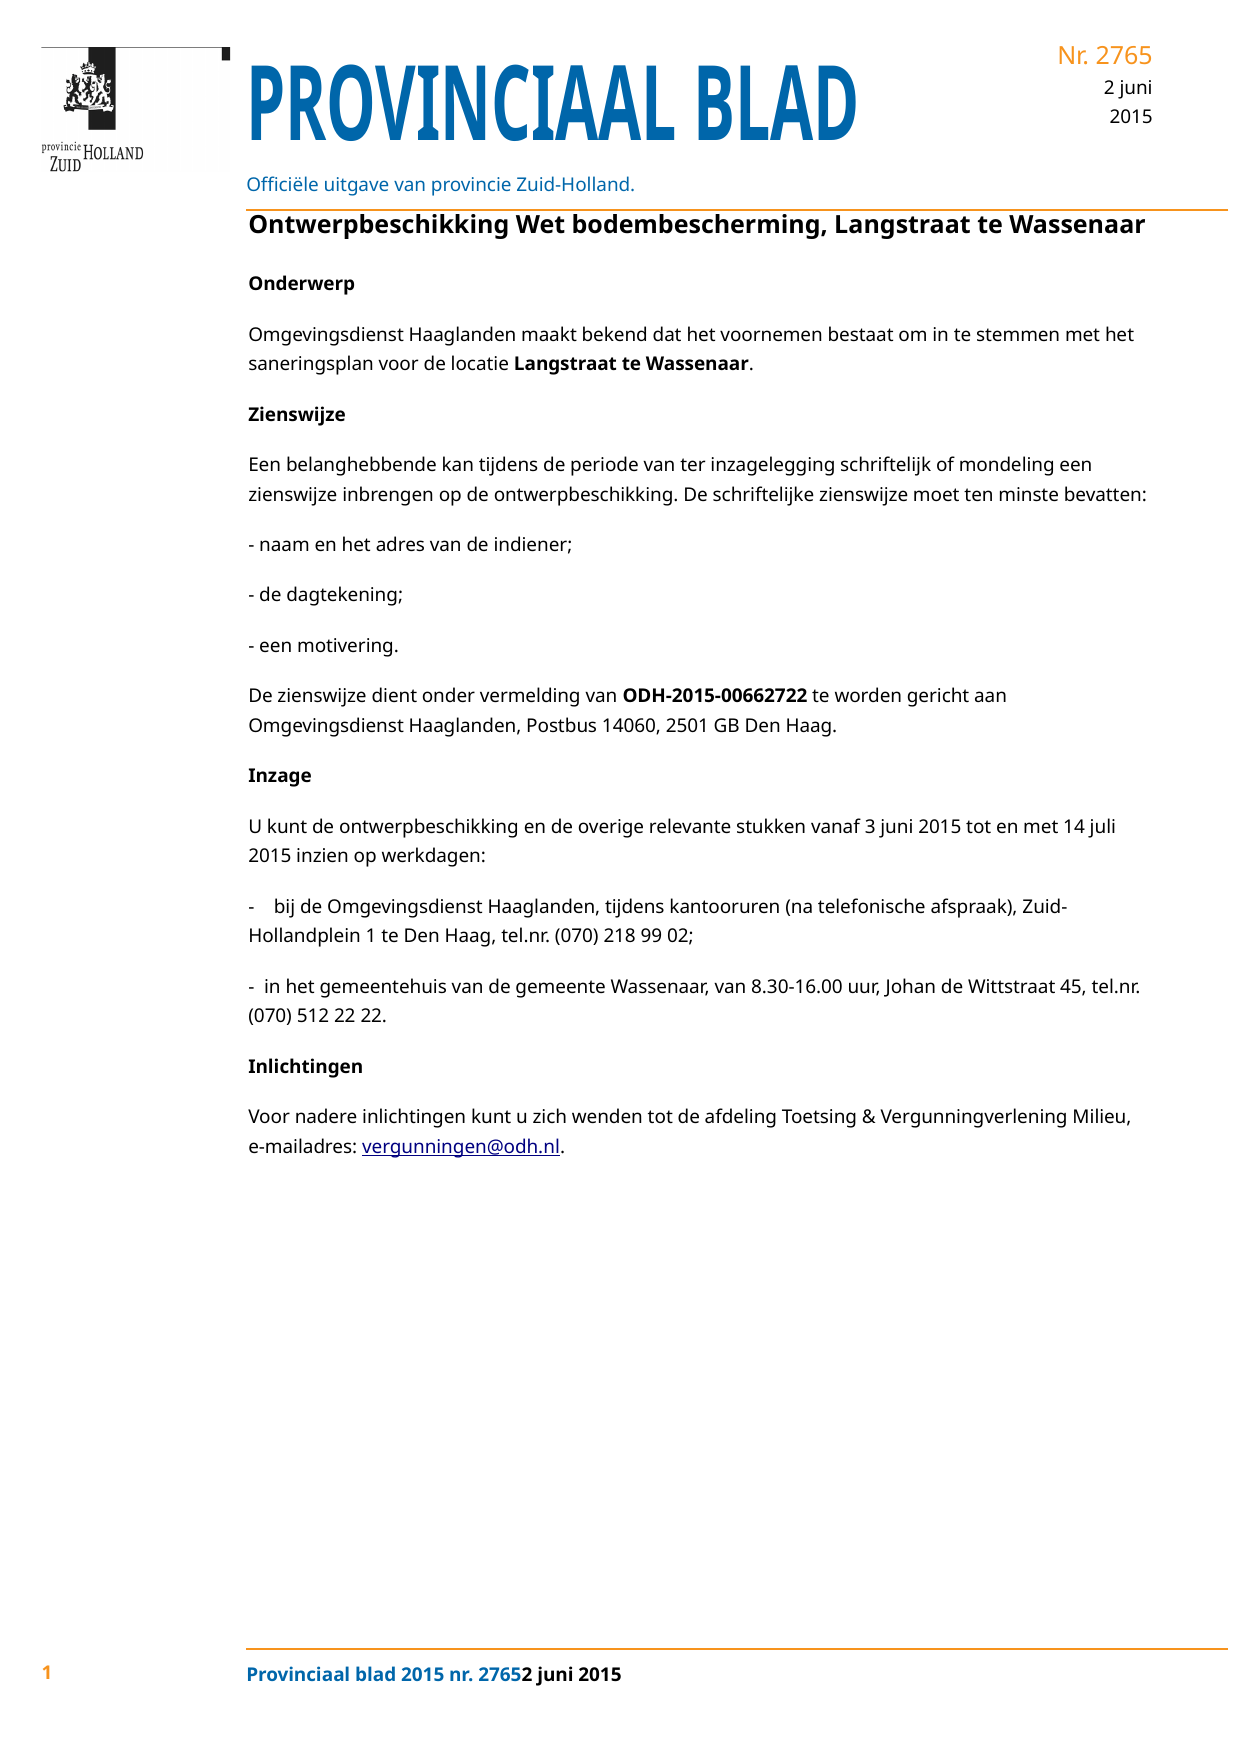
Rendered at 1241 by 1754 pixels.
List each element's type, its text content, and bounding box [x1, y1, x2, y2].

text - een motivering. [248, 632, 1152, 658]
text - in het gemeentehuis van de gemeente Wassenaar, van 8.30-16.00 uur, Johan de Wittstraat 45, tel.nr. (070) 512 22 22. [248, 973, 1152, 1028]
text Een belanghebbende kan tijdens de periode van ter inzagelegging schriftelijk of mondeling een zienswijze inbrengen op de ontwerpbeschikking. De schriftelijke zienswijze moet ten minste bevatten: [248, 451, 1152, 506]
text Inlichtingen [248, 1053, 1152, 1078]
text U kunt de ontwerpbeschikking en de overige relevante stukken vanaf 3 juni 2015 tot en met 14 juli 2015 inzien op werkdagen: [248, 813, 1152, 868]
text Omgevingsdienst Haaglanden maakt bekend dat het voornemen bestaat om in te stemmen met het saneringsplan voor de locatie Langstraat te Wassenaar. [248, 321, 1152, 376]
text Zienswijze [248, 401, 1152, 426]
text - naam en het adres van de indiener; [248, 531, 1152, 557]
text - bij de Omgevingsdienst Haaglanden, tijdens kantooruren (na telefonische afspraak), Zuid-Hollandplein 1 te Den Haag, tel.nr. (070) 218 99 02; [248, 893, 1152, 948]
text Inzage [248, 762, 1152, 788]
text De zienswijze dient onder vermelding van ODH-2015-00662722 te worden gericht aan Omgevingsdienst Haaglanden, Postbus 14060, 2501 GB Den Haag. [248, 682, 1152, 738]
text Ontwerpbeschikking Wet bodembescherming, Langstraat te Wassenaar [248, 211, 1152, 241]
text Onderwerp [248, 270, 1152, 296]
picture [41, 47, 231, 172]
text Voor nadere inlichtingen kunt u zich wenden tot de afdeling Toetsing & Vergunningverlening Milieu, e-mailadres: vergunningen@odh.nl. [248, 1103, 1152, 1158]
text - de dagtekening; [248, 582, 1152, 607]
